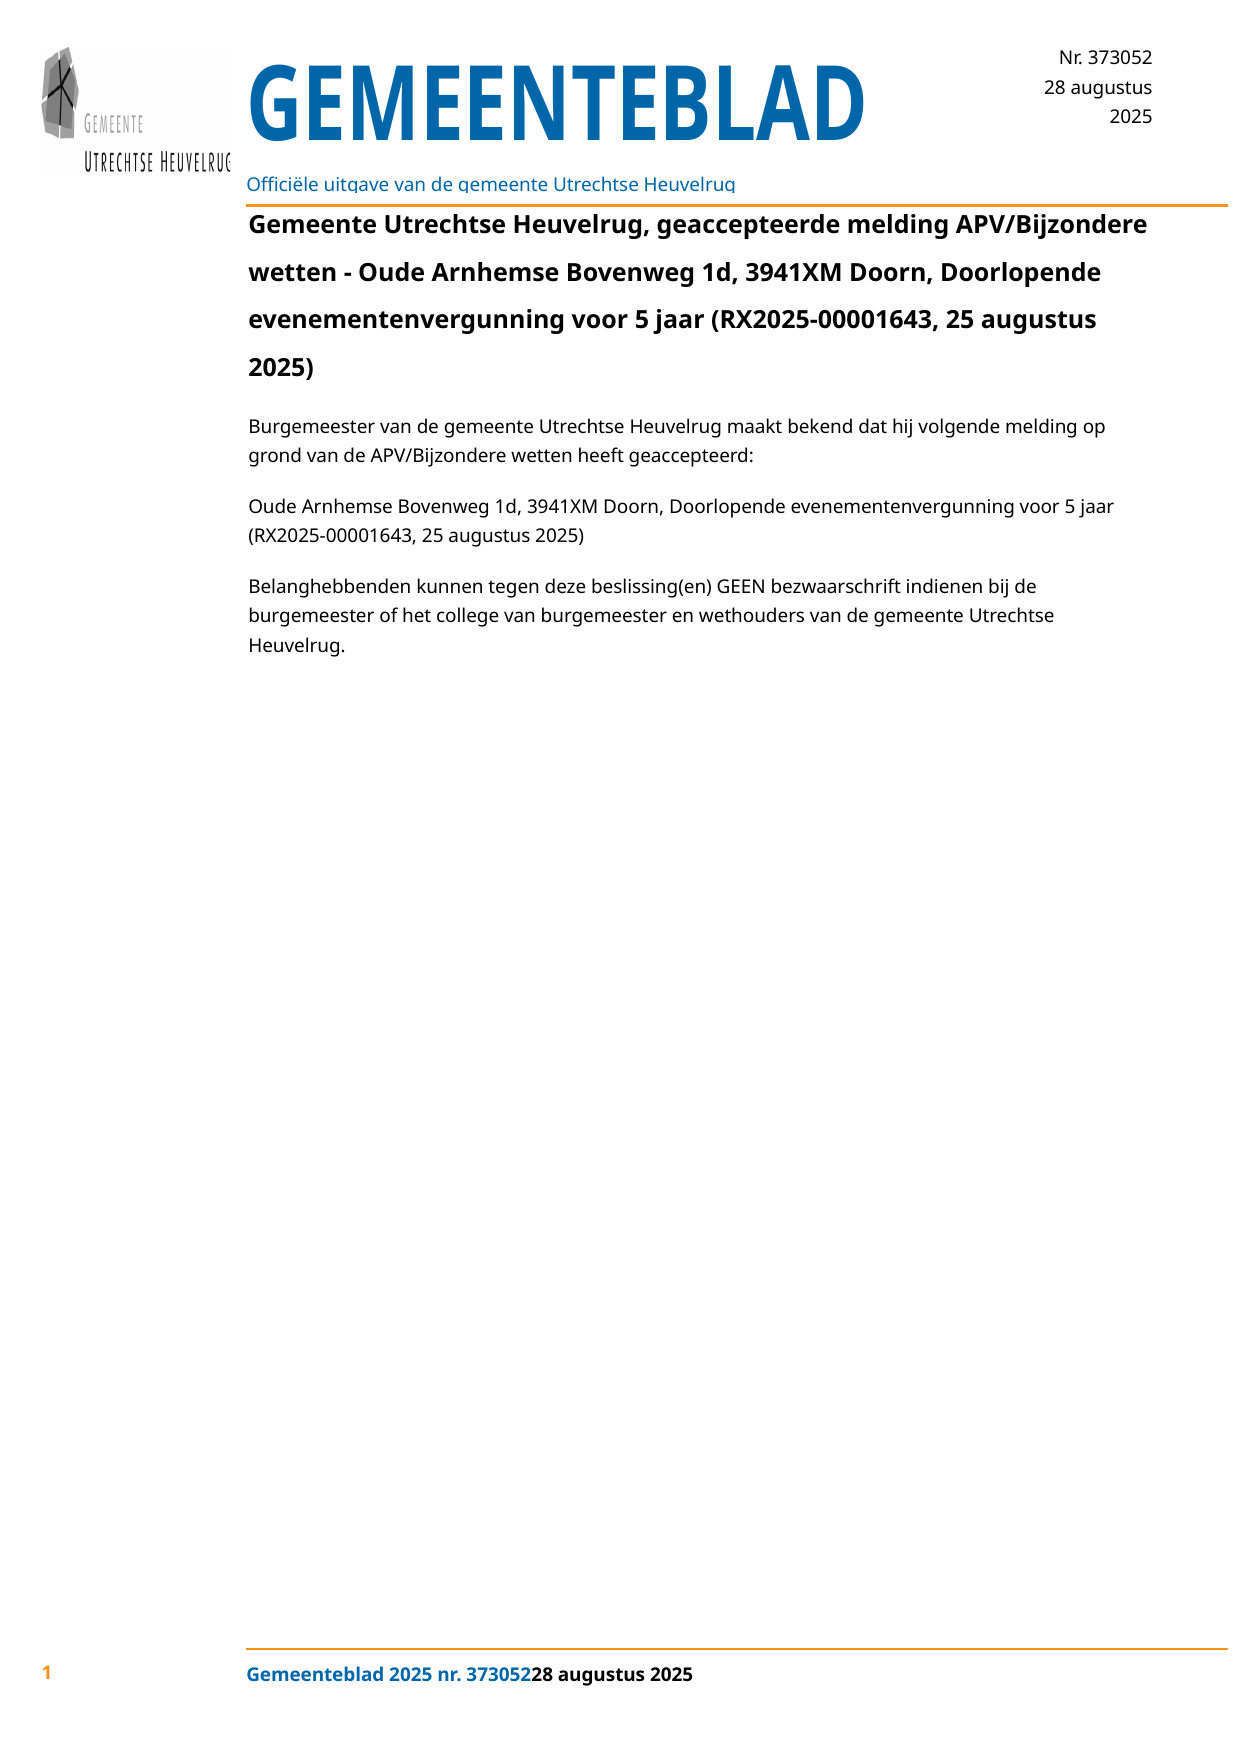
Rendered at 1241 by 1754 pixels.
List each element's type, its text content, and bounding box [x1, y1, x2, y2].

text Burgemeester van de gemeente Utrechtse Heuvelrug maakt bekend dat hij volgende melding op grond van de APV/Bijzondere wetten heeft geaccepteerd: [248, 413, 1152, 468]
text Gemeente Utrechtse Heuvelrug, geaccepteerde melding APV/Bijzondere wetten - Oude Arnhemse Bovenweg 1d, 3941XM Doorn, Doorlopende evenementenvergunning voor 5 jaar (RX2025-00001643, 25 augustus 2025) [248, 207, 1152, 384]
text Belanghebbenden kunnen tegen deze beslissing(en) GEEN bezwaarschrift indienen bij de burgemeester of het college van burgemeester en wethouders van de gemeente Utrechtse Heuvelrug. [248, 573, 1152, 658]
picture [41, 47, 231, 172]
text Oude Arnhemse Bovenweg 1d, 3941XM Doorn, Doorlopende evenementenvergunning voor 5 jaar (RX2025-00001643, 25 augustus 2025) [248, 493, 1152, 548]
